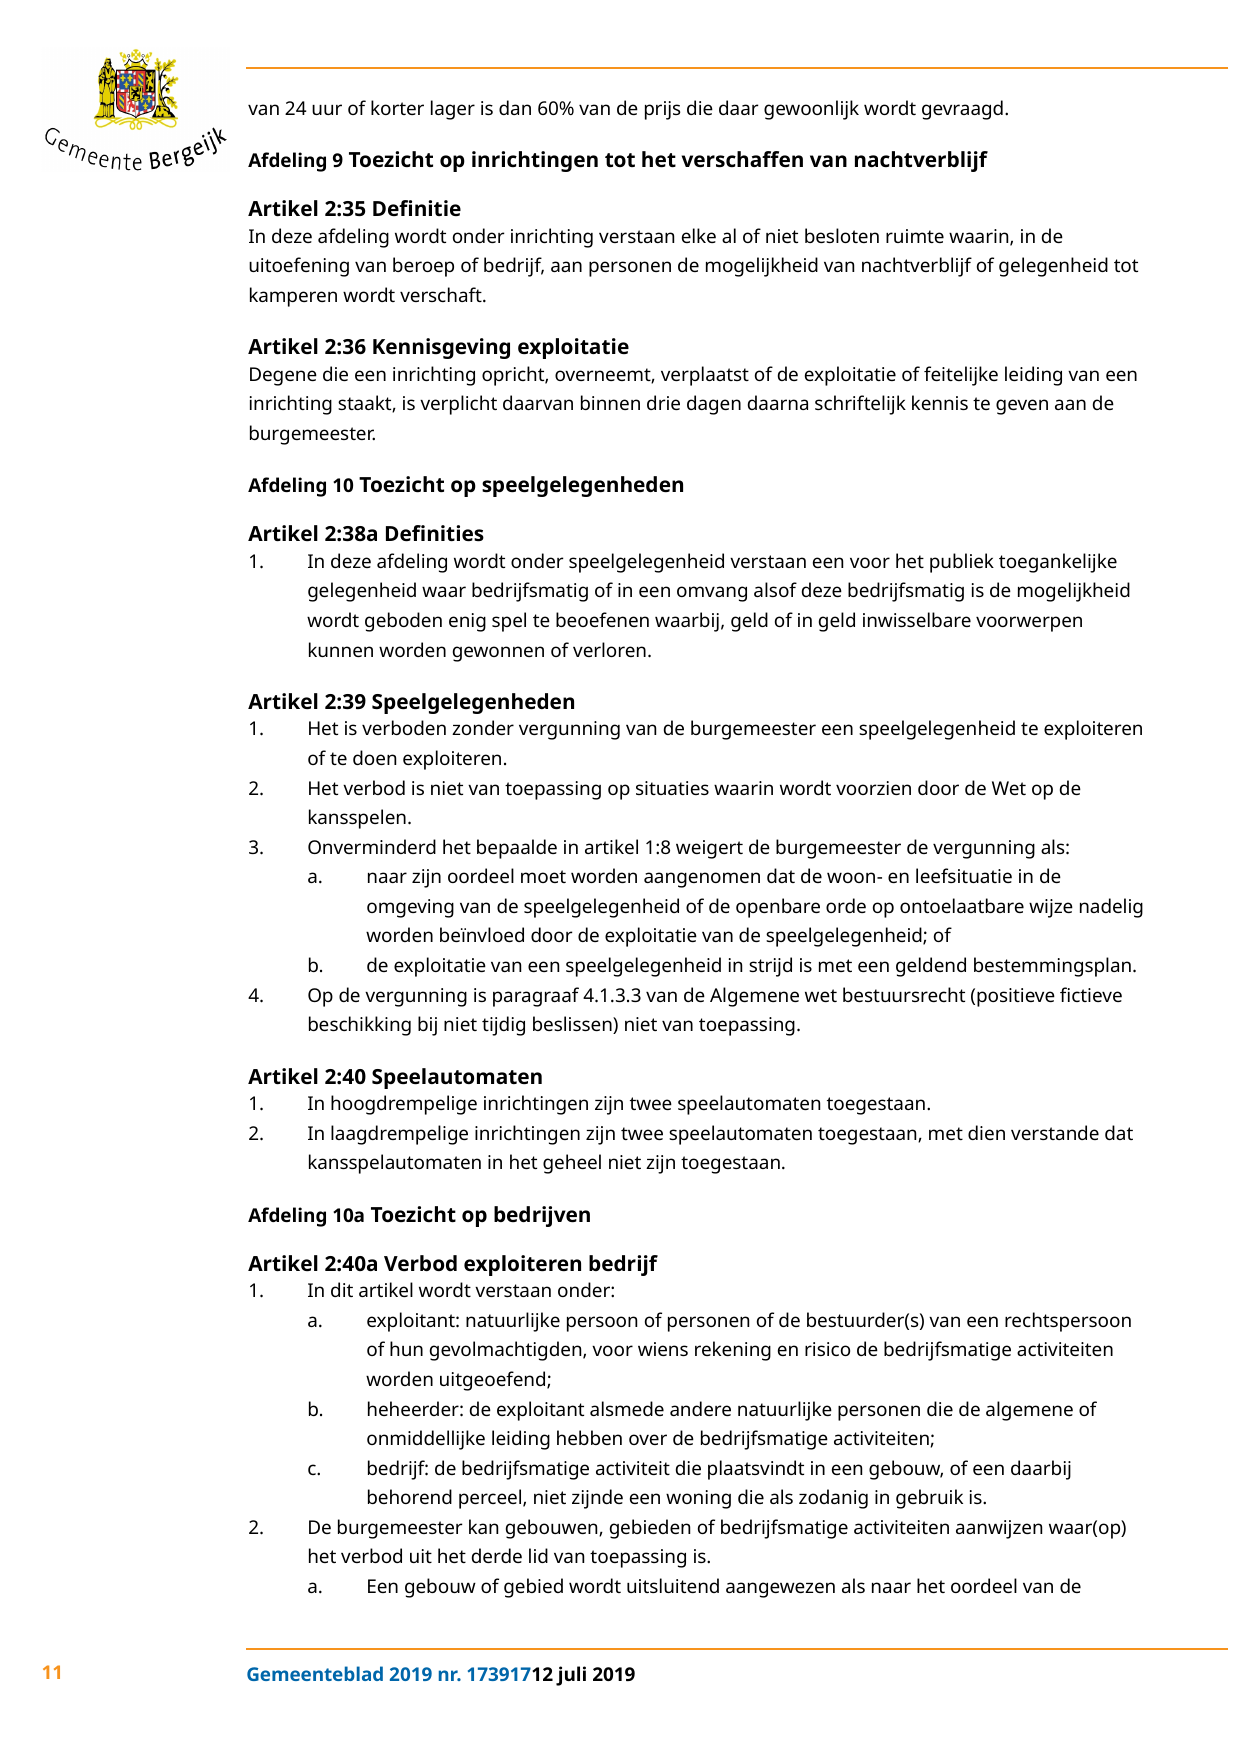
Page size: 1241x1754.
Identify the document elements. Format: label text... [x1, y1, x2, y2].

list heheerder: de exploitant alsmede andere natuurlijke personen die de algemene of onmiddellijke leiding hebben over de bedrijfsmatige activiteiten; [307, 1396, 1152, 1451]
list Op de vergunning is paragraaf 4.1.3.3 van de Algemene wet bestuursrecht (positieve fictieve beschikking bij niet tijdig beslissen) niet van toepassing. [248, 982, 1152, 1037]
text Afdeling 10a Toezicht op bedrijven [248, 1200, 1152, 1228]
text Artikel 2:40a Verbod exploiteren bedrijf [248, 1249, 1152, 1277]
list Het is verboden zonder vergunning van de burgemeester een speelgelegen­heid te exploiteren of te doen exploiteren. [248, 716, 1152, 771]
text van 24 uur of korter lager is dan 60% van de prijs die daar gewoonlijk wordt gevraagd. [248, 95, 1152, 121]
text In deze afdeling wordt onder inrichting verstaan elke al of niet besloten ruimte waarin, in de uitoefening van beroep of bedrijf, aan personen de mogelijkheid van nachtverblijf of gelegenheid tot kamperen wordt verschaft. [248, 223, 1152, 308]
list Het verbod is niet van toepassing op situaties waarin wordt voorzien door de Wet op de kansspelen. [248, 775, 1152, 830]
text Artikel 2:36 Kennisgeving exploitatie [248, 332, 1152, 361]
text Afdeling 10 Toezicht op speelgelegenheden [248, 470, 1152, 499]
list Onverminderd het bepaalde in artikel 1:8 weigert de burgemeester de vergunning als: [248, 834, 1152, 860]
text Afdeling 9 Toezicht op inrichtingen tot het verschaffen van nachtverblijf [248, 145, 1152, 173]
list bedrijf: de bedrijfsmatige activiteit die plaatsvindt in een gebouw, of een daarbij behorend perceel, niet zijnde een woning die als zodanig in gebruik is. [307, 1455, 1152, 1510]
list De burgemeester kan gebouwen, gebieden of bedrijfsmatige activiteiten aanwijzen waar(op) het verbod uit het derde lid van toepassing is. [248, 1514, 1152, 1569]
list de exploitatie van een speelgelegenheid in strijd is met een geldend bestemmingsplan. [307, 952, 1152, 978]
list naar zijn oordeel moet worden aangenomen dat de woon‑ en leefsituatie in de omgeving van de speelgelegenheid of de openbare orde op ontoelaatbare wijze nadelig worden beïnvloed door de exploitatie van de speelgelegenheid; of [307, 863, 1152, 948]
text Artikel 2:39 Speelgelegenheden [248, 687, 1152, 716]
list exploitant: natuurlijke persoon of personen of de bestuurder(s) van een rechtspersoon of hun gevolmachtigden, voor wiens rekening en risico de bedrijfsmatige activiteiten worden uitgeoefend; [307, 1307, 1152, 1392]
text Artikel 2:38a Definities [248, 519, 1152, 548]
list In hoogdrempelige inrichtingen zijn twee speelautomaten toegestaan. [248, 1090, 1152, 1116]
list In deze afdeling wordt onder speelgelegenheid verstaan een voor het publiek toegankelijke gelegenheid waar bedrijfsmatig of in een omvang alsof deze bedrijfsmatig is de mogelijkheid wordt geboden enig spel te beoefenen waarbij, geld of in geld inwisselbare voorwerpen kunnen worden gewonnen of verloren. [248, 548, 1152, 662]
text Artikel 2:35 Definitie [248, 194, 1152, 223]
picture [41, 47, 231, 172]
list Een gebouw of gebied wordt uitsluitend aangewezen als naar het oordeel van de [307, 1573, 1152, 1599]
text Artikel 2:40 Speelautomaten [248, 1062, 1152, 1090]
list In dit artikel wordt verstaan onder: [248, 1277, 1152, 1303]
text Degene die een inrichting opricht, overneemt, verplaatst of de exploitatie of feitelijke leiding van een inrichting staakt, is verplicht daarvan binnen drie dagen daarna schrif­telijk kennis te geven aan de burgemeester. [248, 361, 1152, 446]
list In laagdrempelige inrichtingen zijn twee speelautomaten toegestaan, met dien verstande dat kansspelautomaten in het geheel niet zijn toegestaan. [248, 1120, 1152, 1175]
